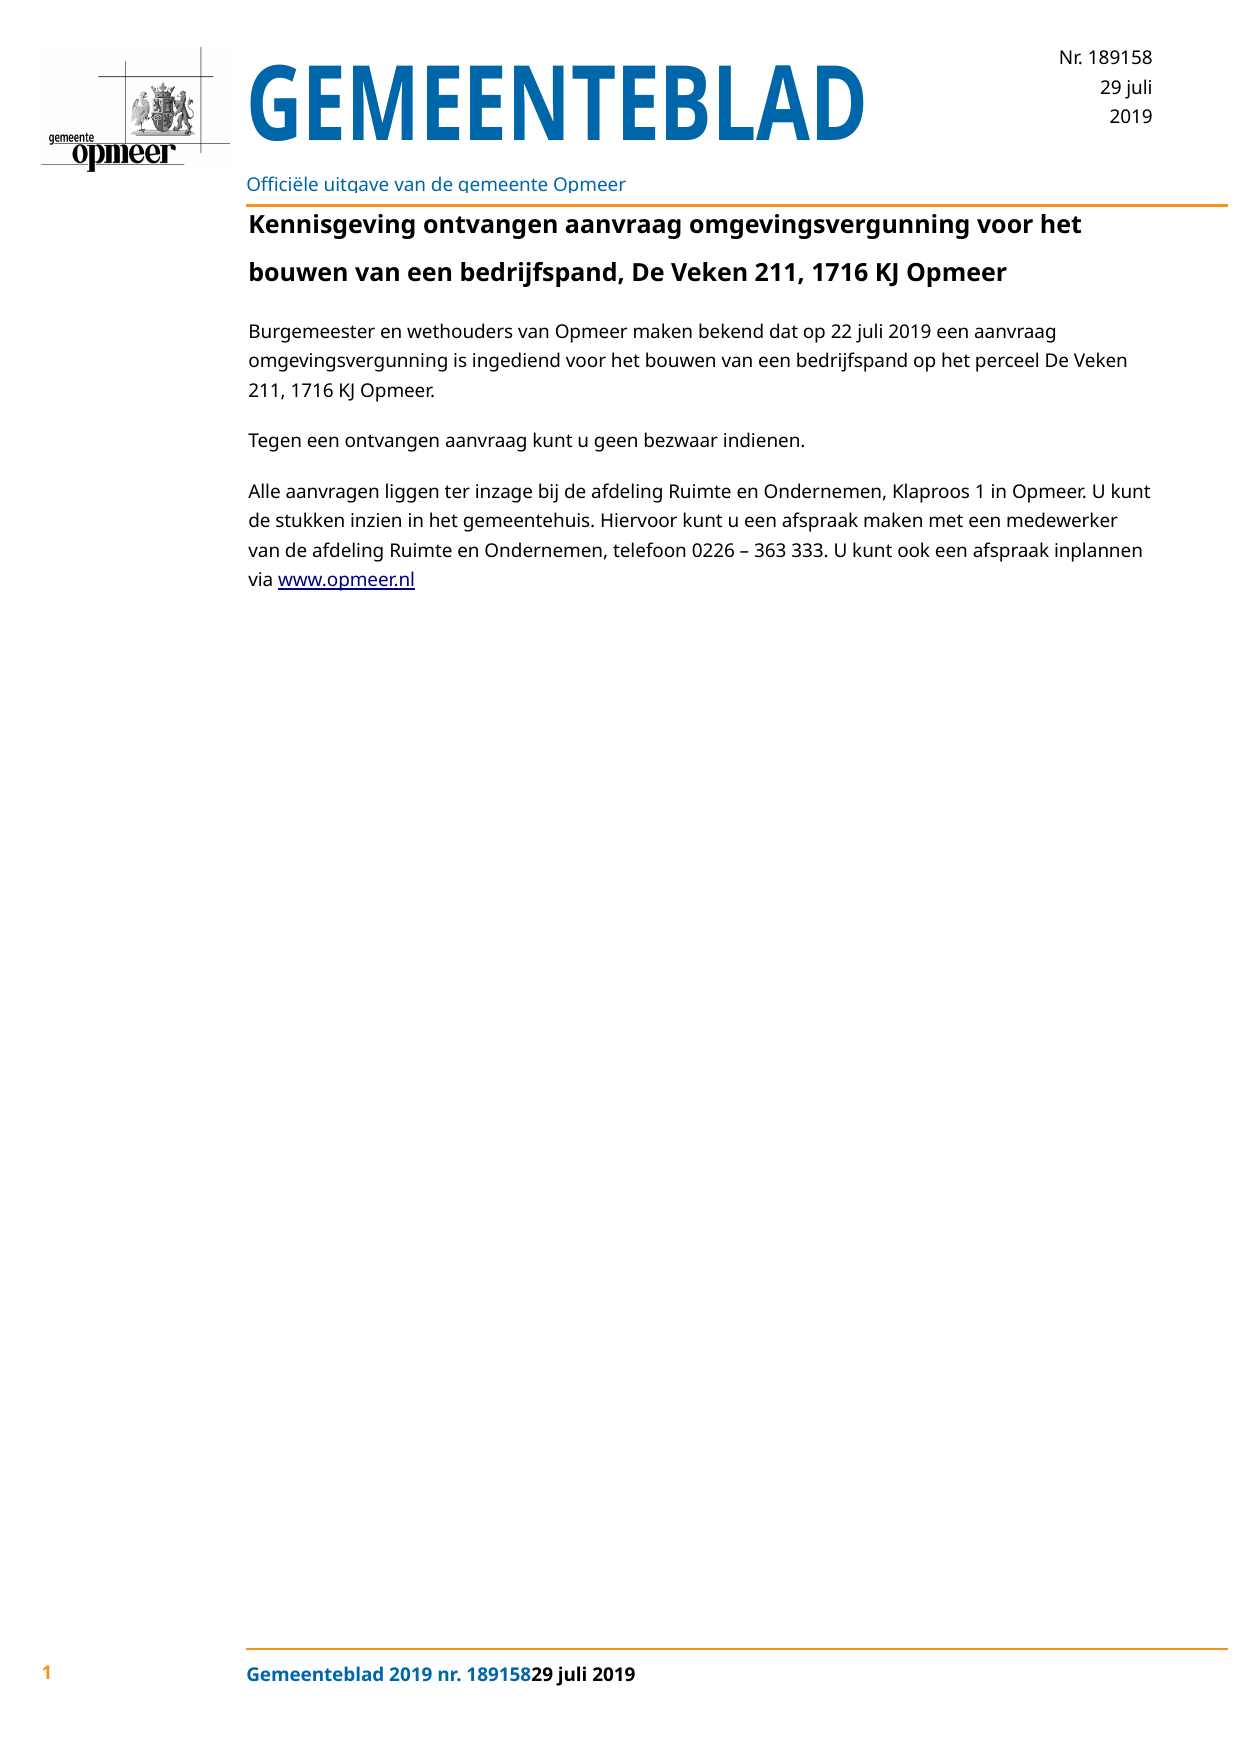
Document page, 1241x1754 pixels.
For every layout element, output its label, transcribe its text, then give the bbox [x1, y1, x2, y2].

text Tegen een ontvangen aanvraag kunt u geen bezwaar indienen. [248, 427, 1152, 453]
picture [41, 47, 231, 172]
text Burgemeester en wethouders van Opmeer maken bekend dat op 22 juli 2019 een aanvraag omgevingsvergunning is ingediend voor het bouwen van een bedrijfspand op het perceel De Veken 211, 1716 KJ Opmeer. [248, 318, 1152, 403]
text Kennisgeving ontvangen aanvraag omgevingsvergunning voor het bouwen van een bedrijfspand, De Veken 211, 1716 KJ Opmeer [248, 207, 1152, 288]
text Alle aanvragen liggen ter inzage bij de afdeling Ruimte en Ondernemen, Klaproos 1 in Opmeer. U kunt de stukken inzien in het gemeentehuis. Hiervoor kunt u een afspraak maken met een medewerker van de afdeling Ruimte en Ondernemen, telefoon 0226 – 363 333. U kunt ook een afspraak inplannen via www.opmeer.nl [248, 478, 1152, 592]
